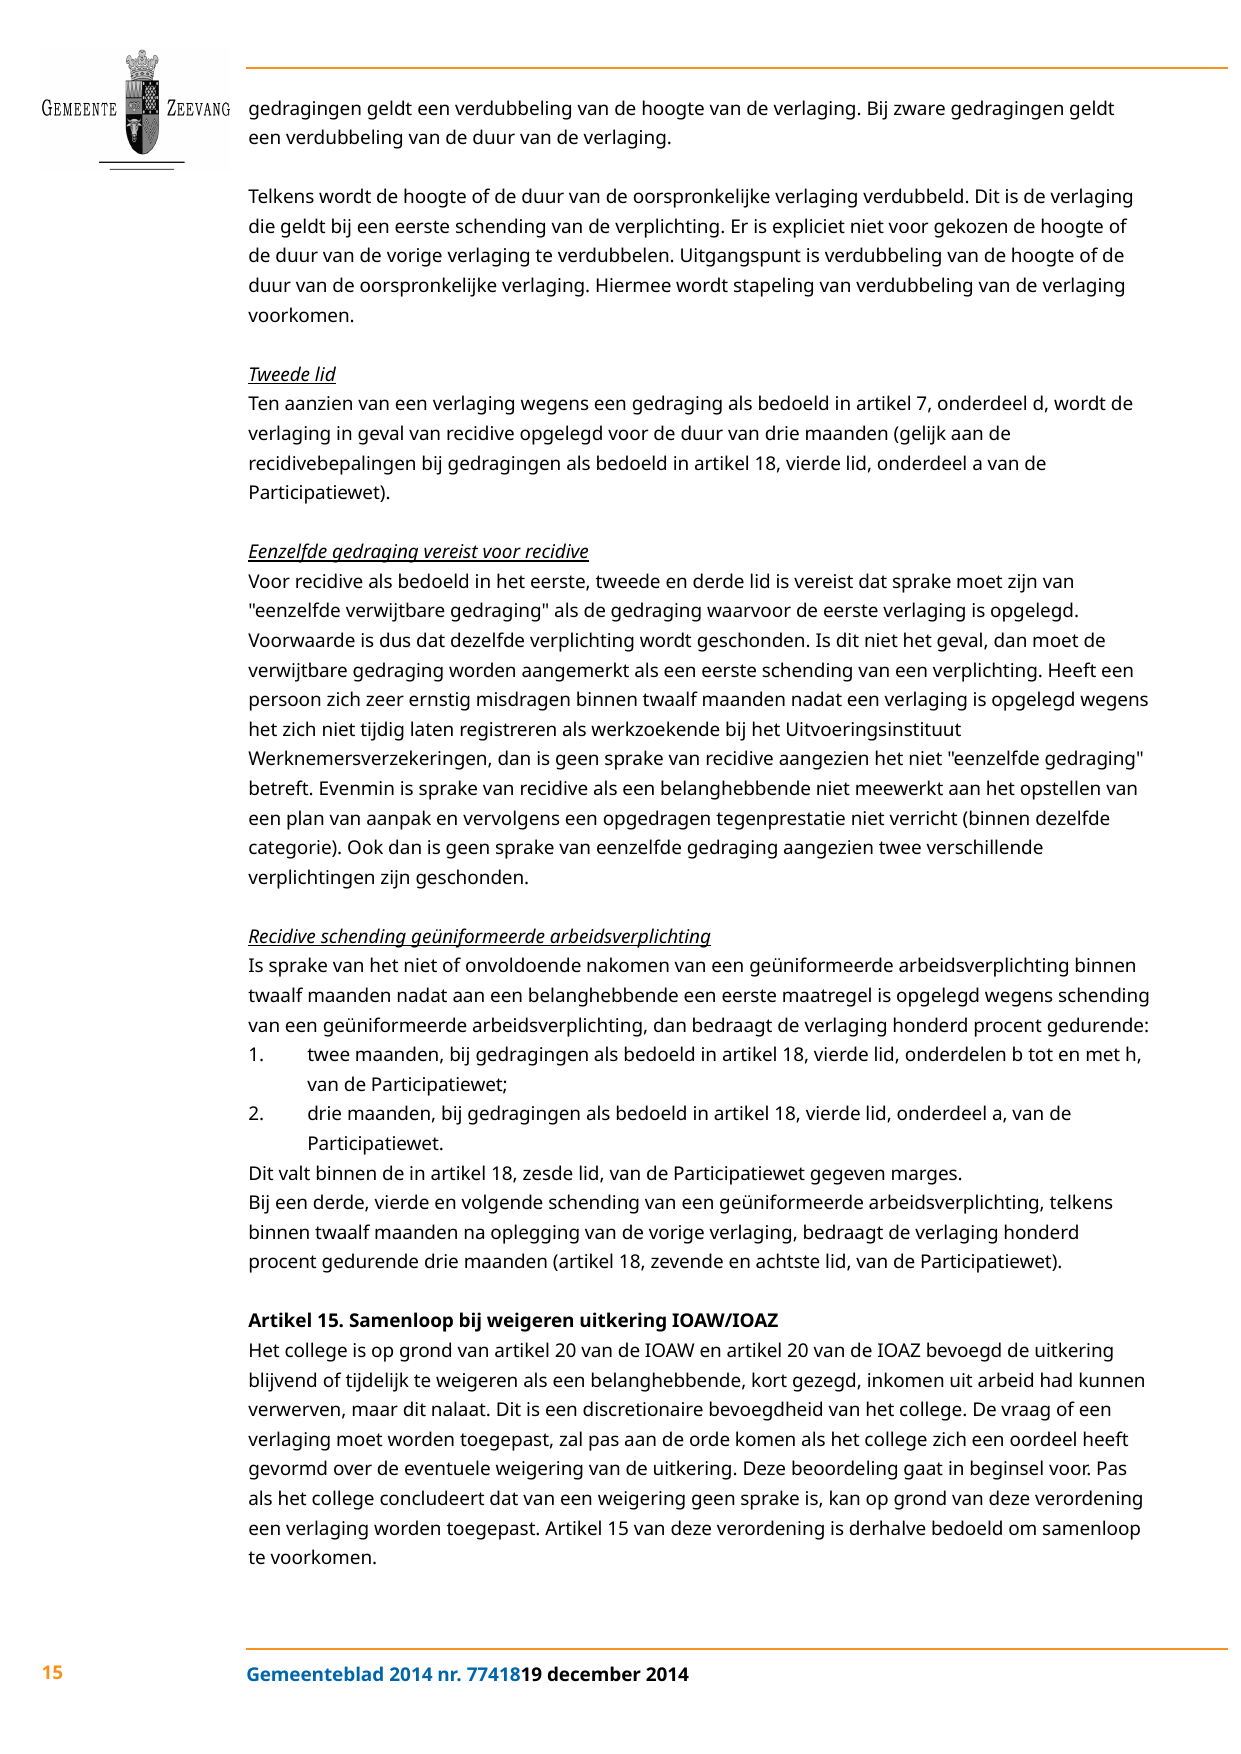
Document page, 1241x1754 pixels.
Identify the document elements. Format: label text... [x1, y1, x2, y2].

picture [41, 47, 231, 172]
text Is sprake van het niet of onvoldoende nakomen van een geüniformeerde arbeidsverplichting binnen twaalf maanden nadat aan een belanghebbende een eerste maatregel is opgelegd wegens schending van een geüniformeerde arbeidsverplichting, dan bedraagt de verlaging honderd procent gedurende: [248, 953, 1152, 1038]
text Telkens wordt de hoogte of de duur van de oorspronkelijke verlaging verdubbeld. Dit is de verlaging die geldt bij een eerste schending van de verplichting. Er is expliciet niet voor gekozen de hoogte of de duur van de vorige verlaging te verdubbelen. Uitgangspunt is verdubbeling van de hoogte of de duur van de oorspronkelijke verlaging. Hiermee wordt stapeling van verdubbeling van de verlaging voorkomen. [248, 183, 1152, 328]
text gedragingen geldt een verdubbeling van de hoogte van de verlaging. Bij zware gedragingen geldt een verdubbeling van de duur van de verlaging. [248, 95, 1152, 150]
text Dit valt binnen de in artikel 18, zesde lid, van de Participatiewet gegeven marges. [248, 1160, 1152, 1186]
text Het college is op grond van artikel 20 van de IOAW en artikel 20 van de IOAZ bevoegd de uitkering blijvend of tijdelijk te weigeren als een belanghebbende, kort gezegd, inkomen uit arbeid had kunnen verwerven, maar dit nalaat. Dit is een discretionaire bevoegdheid van het college. De vraag of een verlaging moet worden toegepast, zal pas aan de orde komen als het college zich een oordeel heeft gevormd over de eventuele weigering van de uitkering. Deze beoordeling gaat in beginsel voor. Pas als het college concludeert dat van een weigering geen sprake is, kan op grond van deze verordening een verlaging worden toegepast. Artikel 15 van deze verordening is derhalve bedoeld om samenloop te voorkomen. [248, 1337, 1152, 1570]
text Tweede lid [248, 361, 1152, 387]
text Ten aanzien van een verlaging wegens een gedraging als bedoeld in artikel 7, onderdeel d, wordt de verlaging in geval van recidive opgelegd voor de duur van drie maanden (gelijk aan de recidivebepalingen bij gedragingen als bedoeld in artikel 18, vierde lid, onderdeel a van de Participatiewet). [248, 391, 1152, 505]
list twee maanden, bij gedragingen als bedoeld in artikel 18, vierde lid, onderdelen b tot en met h, van de Participatiewet; [248, 1041, 1152, 1097]
text Artikel 15. Samenloop bij weigeren uitkering IOAW/IOAZ [248, 1308, 1152, 1333]
text Bij een derde, vierde en volgende schending van een geüniformeerde arbeidsverplichting, telkens binnen twaalf maanden na oplegging van de vorige verlaging, bedraagt de verlaging honderd procent gedurende drie maanden (artikel 18, zevende en achtste lid, van de Participatiewet). [248, 1189, 1152, 1274]
text Eenzelfde gedraging vereist voor recidive [248, 538, 1152, 564]
list drie maanden, bij gedragingen als bedoeld in artikel 18, vierde lid, onderdeel a, van de Participatiewet. [248, 1101, 1152, 1156]
text Recidive schending geüniformeerde arbeidsverplichting [248, 923, 1152, 949]
text Voor recidive als bedoeld in het eerste, tweede en derde lid is vereist dat sprake moet zijn van "eenzelfde verwijtbare gedraging" als de gedraging waarvoor de eerste verlaging is opgelegd. Voorwaarde is dus dat dezelfde verplichting wordt geschonden. Is dit niet het geval, dan moet de verwijtbare gedraging worden aangemerkt als een eerste schending van een verplichting. Heeft een persoon zich zeer ernstig misdragen binnen twaalf maanden nadat een verlaging is opgelegd wegens het zich niet tijdig laten registreren als werkzoekende bij het Uitvoeringsinstituut Werknemersverzekeringen, dan is geen sprake van recidive aangezien het niet "eenzelfde gedraging" betreft. Evenmin is sprake van recidive als een belanghebbende niet meewerkt aan het opstellen van een plan van aanpak en vervolgens een opgedragen tegenprestatie niet verricht (binnen dezelfde categorie). Ook dan is geen sprake van eenzelfde gedraging aangezien twee verschillende verplichtingen zijn geschonden. [248, 568, 1152, 890]
